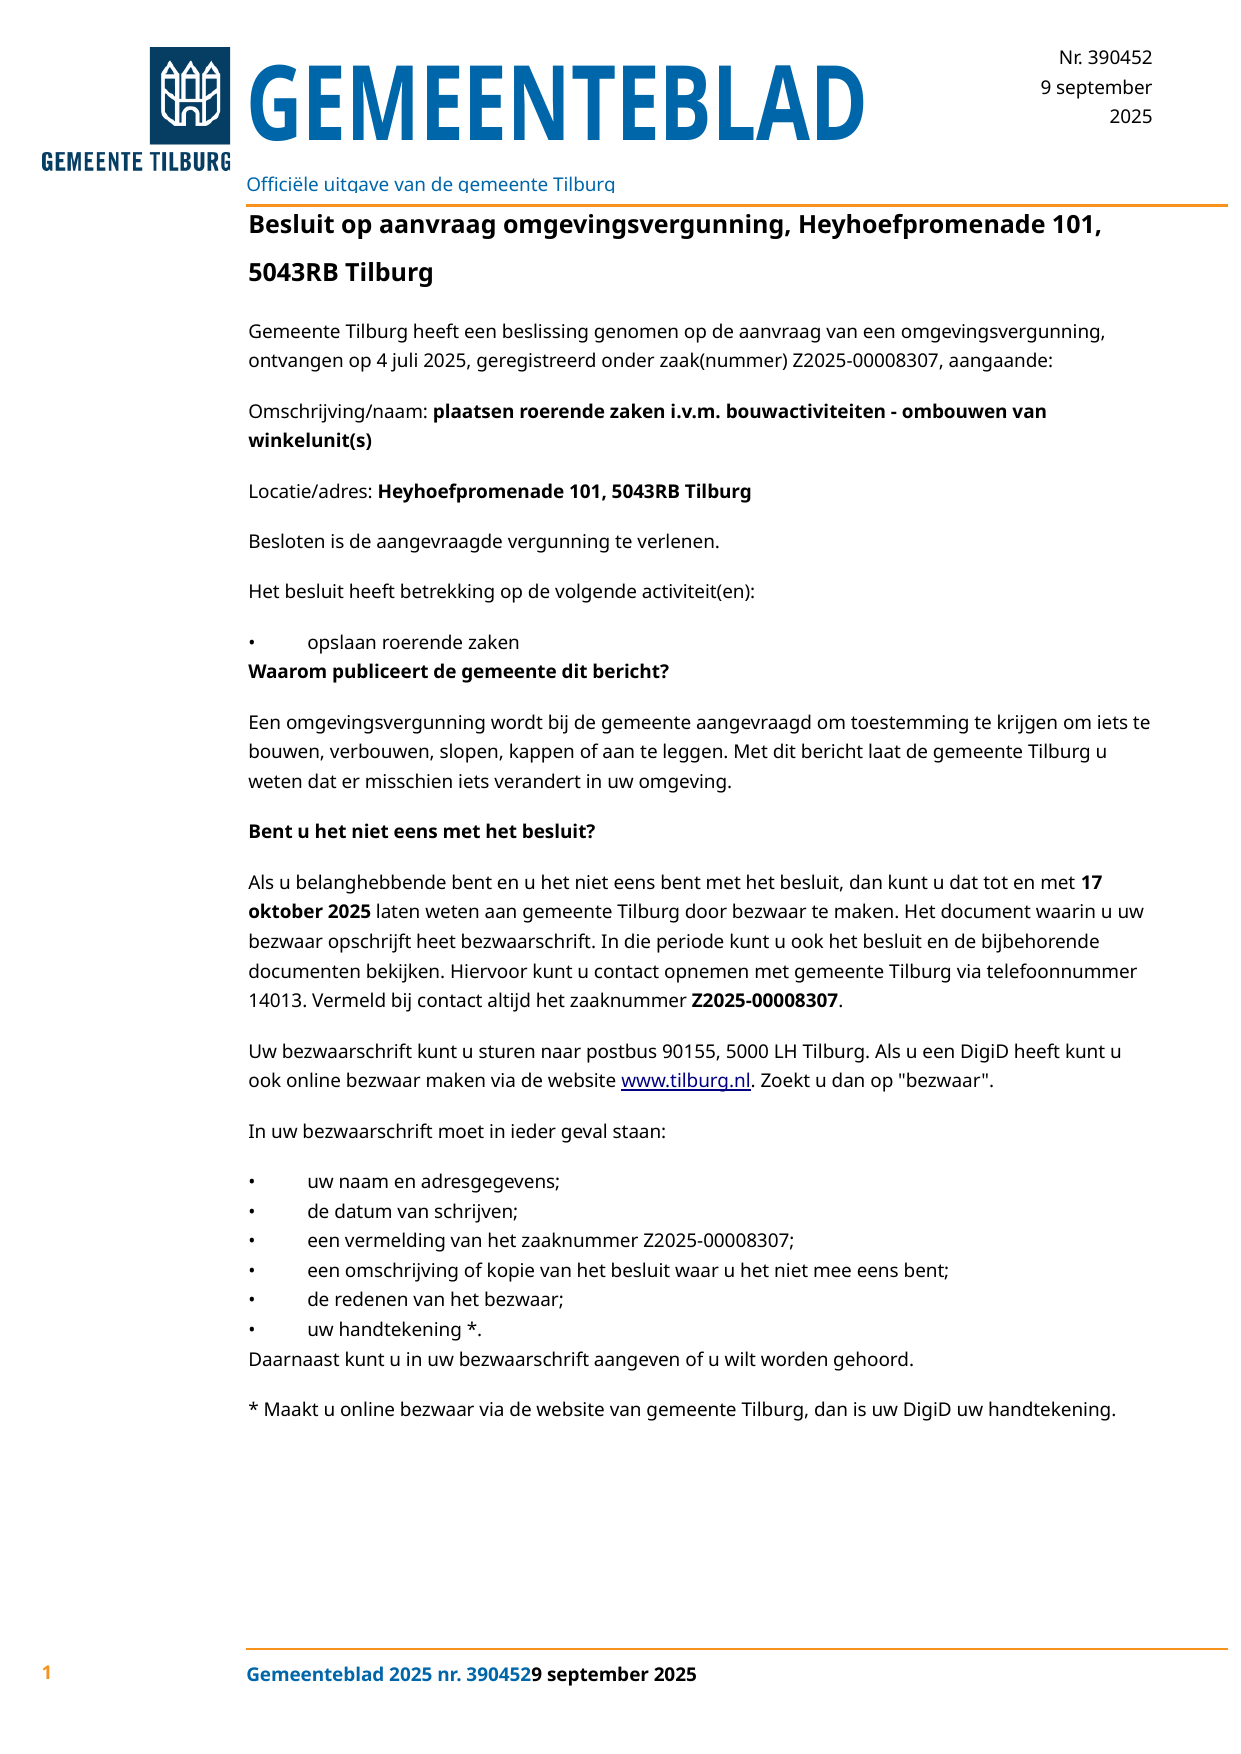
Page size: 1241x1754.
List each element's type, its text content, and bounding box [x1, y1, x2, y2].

text Waarom publiceert de gemeente dit bericht? [248, 659, 1152, 684]
list een omschrijving of kopie van het besluit waar u het niet mee eens bent; [248, 1257, 1152, 1283]
list een vermelding van het zaaknummer Z2025-00008307; [248, 1227, 1152, 1253]
list opslaan roerende zaken [248, 629, 1152, 655]
text Als u belanghebbende bent en u het niet eens bent met het besluit, dan kunt u dat tot en met 17 oktober 2025 laten weten aan gemeente Tilburg door bezwaar te maken. Het document waarin u uw bezwaar opschrijft heet bezwaarschrift. In die periode kunt u ook het besluit en de bijbehorende documenten bekijken. Hiervoor kunt u contact opnemen met gemeente Tilburg via telefoonnummer 14013. Vermeld bij contact altijd het zaaknummer Z2025-00008307. [248, 869, 1152, 1013]
text Gemeente Tilburg heeft een beslissing genomen op de aanvraag van een omgevingsvergunning, ontvangen op 4 juli 2025, geregistreerd onder zaak(nummer) Z2025-00008307, aangaande: [248, 318, 1152, 373]
text Besluit op aanvraag omgevingsvergunning, Heyhoefpromenade 101, 5043RB Tilburg [248, 207, 1152, 288]
text Daarnaast kunt u in uw bezwaarschrift aangeven of u wilt worden gehoord. [248, 1346, 1152, 1372]
picture [41, 47, 231, 172]
list de datum van schrijven; [248, 1198, 1152, 1224]
text Besloten is de aangevraagde vergunning te verlenen. [248, 528, 1152, 554]
text Omschrijving/naam: plaatsen roerende zaken i.v.m. bouwactiviteiten - ombouwen van winkelunit(s) [248, 398, 1152, 453]
text Uw bezwaarschrift kunt u sturen naar postbus 90155, 5000 LH Tilburg. Als u een DigiD heeft kunt u ook online bezwaar maken via de website www.tilburg.nl. Zoekt u dan op "bezwaar". [248, 1038, 1152, 1093]
text Bent u het niet eens met het besluit? [248, 819, 1152, 844]
text * Maakt u online bezwaar via de website van gemeente Tilburg, dan is uw DigiD uw handtekening. [248, 1396, 1152, 1422]
text Een omgevingsvergunning wordt bij de gemeente aangevraagd om toestemming te krijgen om iets te bouwen, verbouwen, slopen, kappen of aan te leggen. Met dit bericht laat de gemeente Tilburg u weten dat er misschien iets verandert in uw omgeving. [248, 709, 1152, 794]
list uw handtekening *. [248, 1316, 1152, 1342]
text In uw bezwaarschrift moet in ieder geval staan: [248, 1118, 1152, 1144]
text Locatie/adres: Heyhoefpromenade 101, 5043RB Tilburg [248, 478, 1152, 504]
list uw naam en adresgegevens; [248, 1168, 1152, 1194]
text Het besluit heeft betrekking op de volgende activiteit(en): [248, 579, 1152, 604]
list de redenen van het bezwaar; [248, 1287, 1152, 1312]
